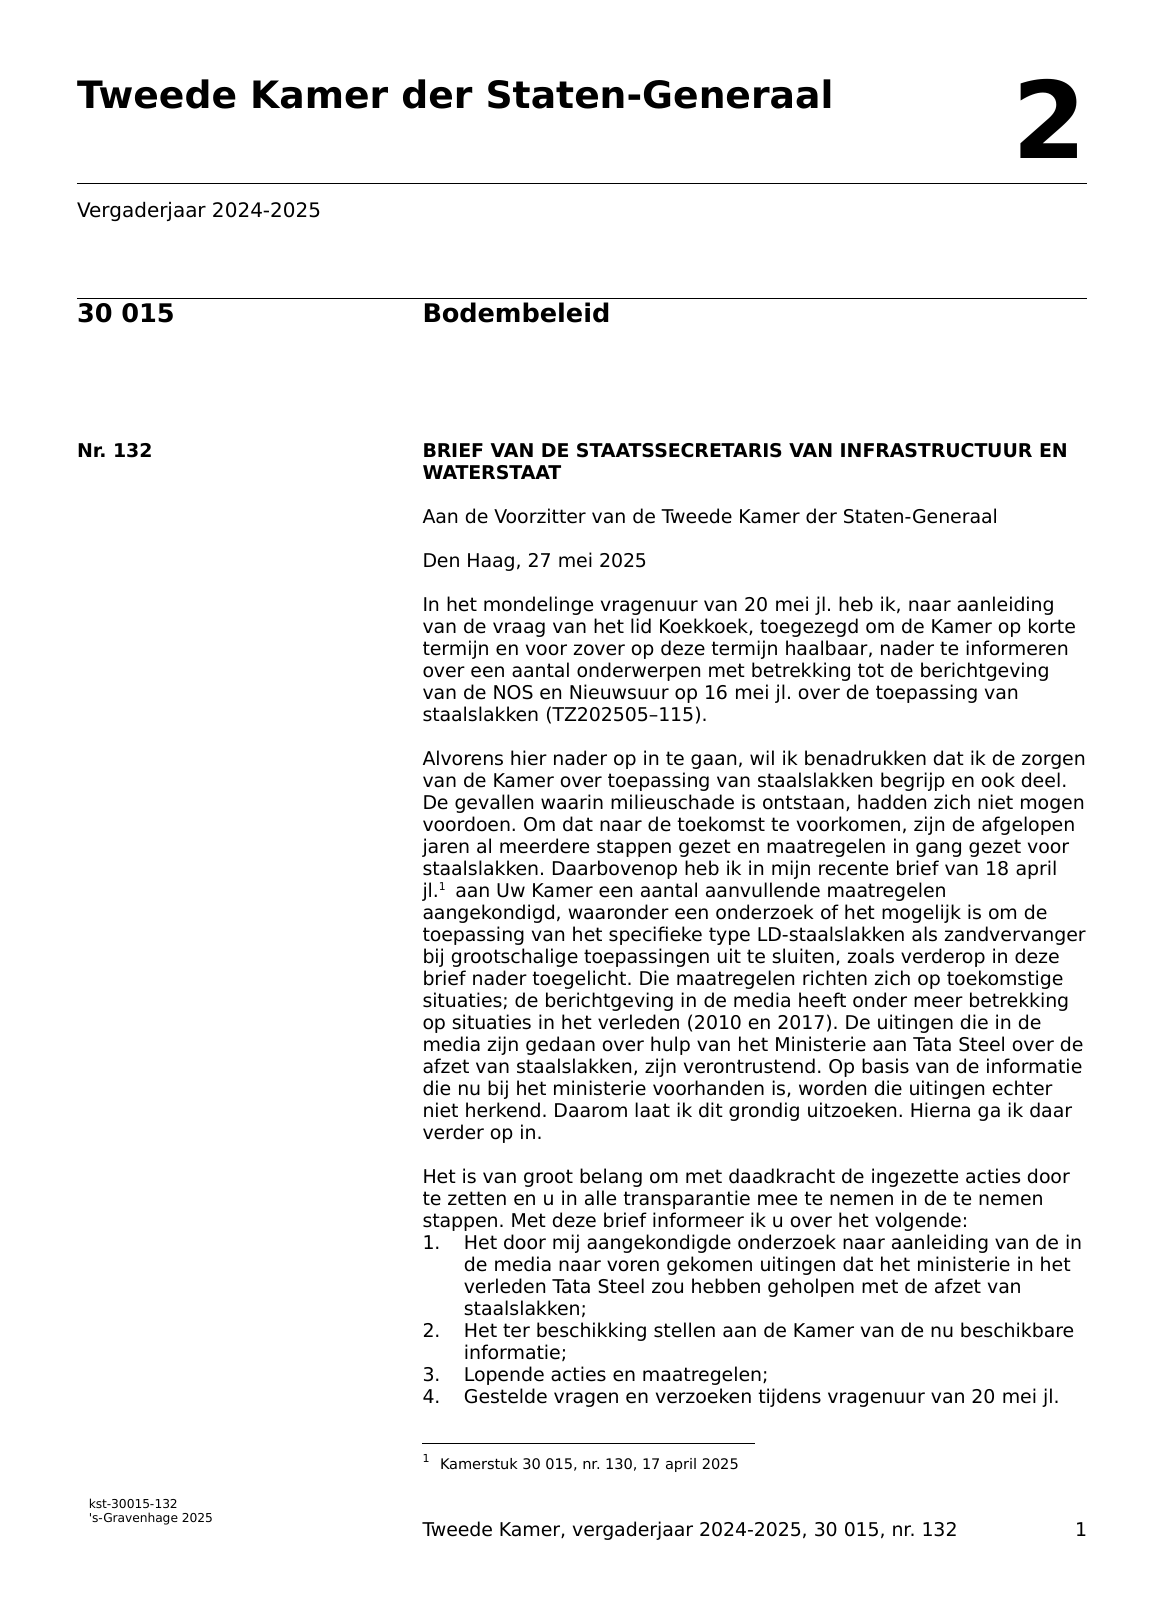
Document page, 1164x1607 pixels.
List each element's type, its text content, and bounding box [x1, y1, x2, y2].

text kst-30015-132 [88, 1497, 323, 1511]
subtitle 30 015 Bodembeleid [77, 299, 1087, 329]
text 1. Het door mij aangekondigde onderzoek naar aanleiding van de in de media naar voren gekomen uitingen dat het ministerie in het verleden Tata Steel zou hebben geholpen met de afzet van staalslakken; [422, 1232, 1087, 1320]
subtitle Nr. 132 BRIEF VAN DE STAATSSECRETARIS VAN INFRASTRUCTUUR EN WATERSTAAT [77, 440, 1087, 484]
text Aan de Voorzitter van de Tweede Kamer der Staten-Generaal [422, 506, 1087, 528]
text 's-Gravenhage 2025 [88, 1511, 323, 1525]
text In het mondelinge vragenuur van 20 mei jl. heb ik, naar aanleiding van de vraag van het lid Koekkoek, toegezegd om de Kamer op korte termijn en voor zover op deze termijn haalbaar, nader te informeren over een aantal onderwerpen met betrekking tot de berichtgeving van de NOS en Nieuwsuur op 16 mei jl. over de toepassing van staalslakken (TZ202505–115). [422, 594, 1087, 726]
text Alvorens hier nader op in te gaan, wil ik benadrukken dat ik de zorgen van de Kamer over toepassing van staalslakken begrijp en ook deel. De gevallen waarin milieuschade is ontstaan, hadden zich niet mogen voordoen. Om dat naar de toekomst te voorkomen, zijn de afgelopen jaren al meerdere stappen gezet en maatregelen in gang gezet voor staalslakken. Daarbovenop heb ik in mijn recente brief van 18 april jl. aan Uw Kamer een aantal aanvullende maatregelen aangekondigd, waaronder een onderzoek of het mogelijk is om de toepassing van het specifieke type LD-staalslakken als zandvervanger bij grootschalige toepassingen uit te sluiten, zoals verderop in deze brief nader toegelicht. Die maatregelen richten zich op toekomstige situaties; de berichtgeving in de media heeft onder meer betrekking op situaties in het verleden (2010 en 2017). De uitingen die in de media zijn gedaan over hulp van het Ministerie aan Tata Steel over de afzet van staalslakken, zijn verontrustend. Op basis van de informatie die nu bij het ministerie voorhanden is, worden die uitingen echter niet herkend. Daarom laat ik dit grondig uitzoeken. Hierna ga ik daar verder op in. [422, 748, 1087, 1144]
text 4. Gestelde vragen en verzoeken tijdens vragenuur van 20 mei jl. [422, 1386, 1087, 1408]
text Den Haag, 27 mei 2025 [422, 550, 1087, 572]
text 2. Het ter beschikking stellen aan de Kamer van de nu beschikbare informatie; [422, 1320, 1087, 1364]
text Kamerstuk 30 015, nr. 130, 17 april 2025 [422, 1452, 1087, 1474]
table_header Tweede Kamer der Staten-Generaal [77, 59, 886, 183]
table_header 2 [886, 59, 1087, 183]
text Het is van groot belang om met daadkracht de ingezette acties door te zetten en u in alle transparantie mee te nemen in de te nemen stappen. Met deze brief informeer ik u over het volgende: [422, 1166, 1087, 1232]
table_cell Vergaderjaar 2024-2025 [77, 184, 1087, 298]
text 3. Lopende acties en maatregelen; [422, 1364, 1087, 1386]
